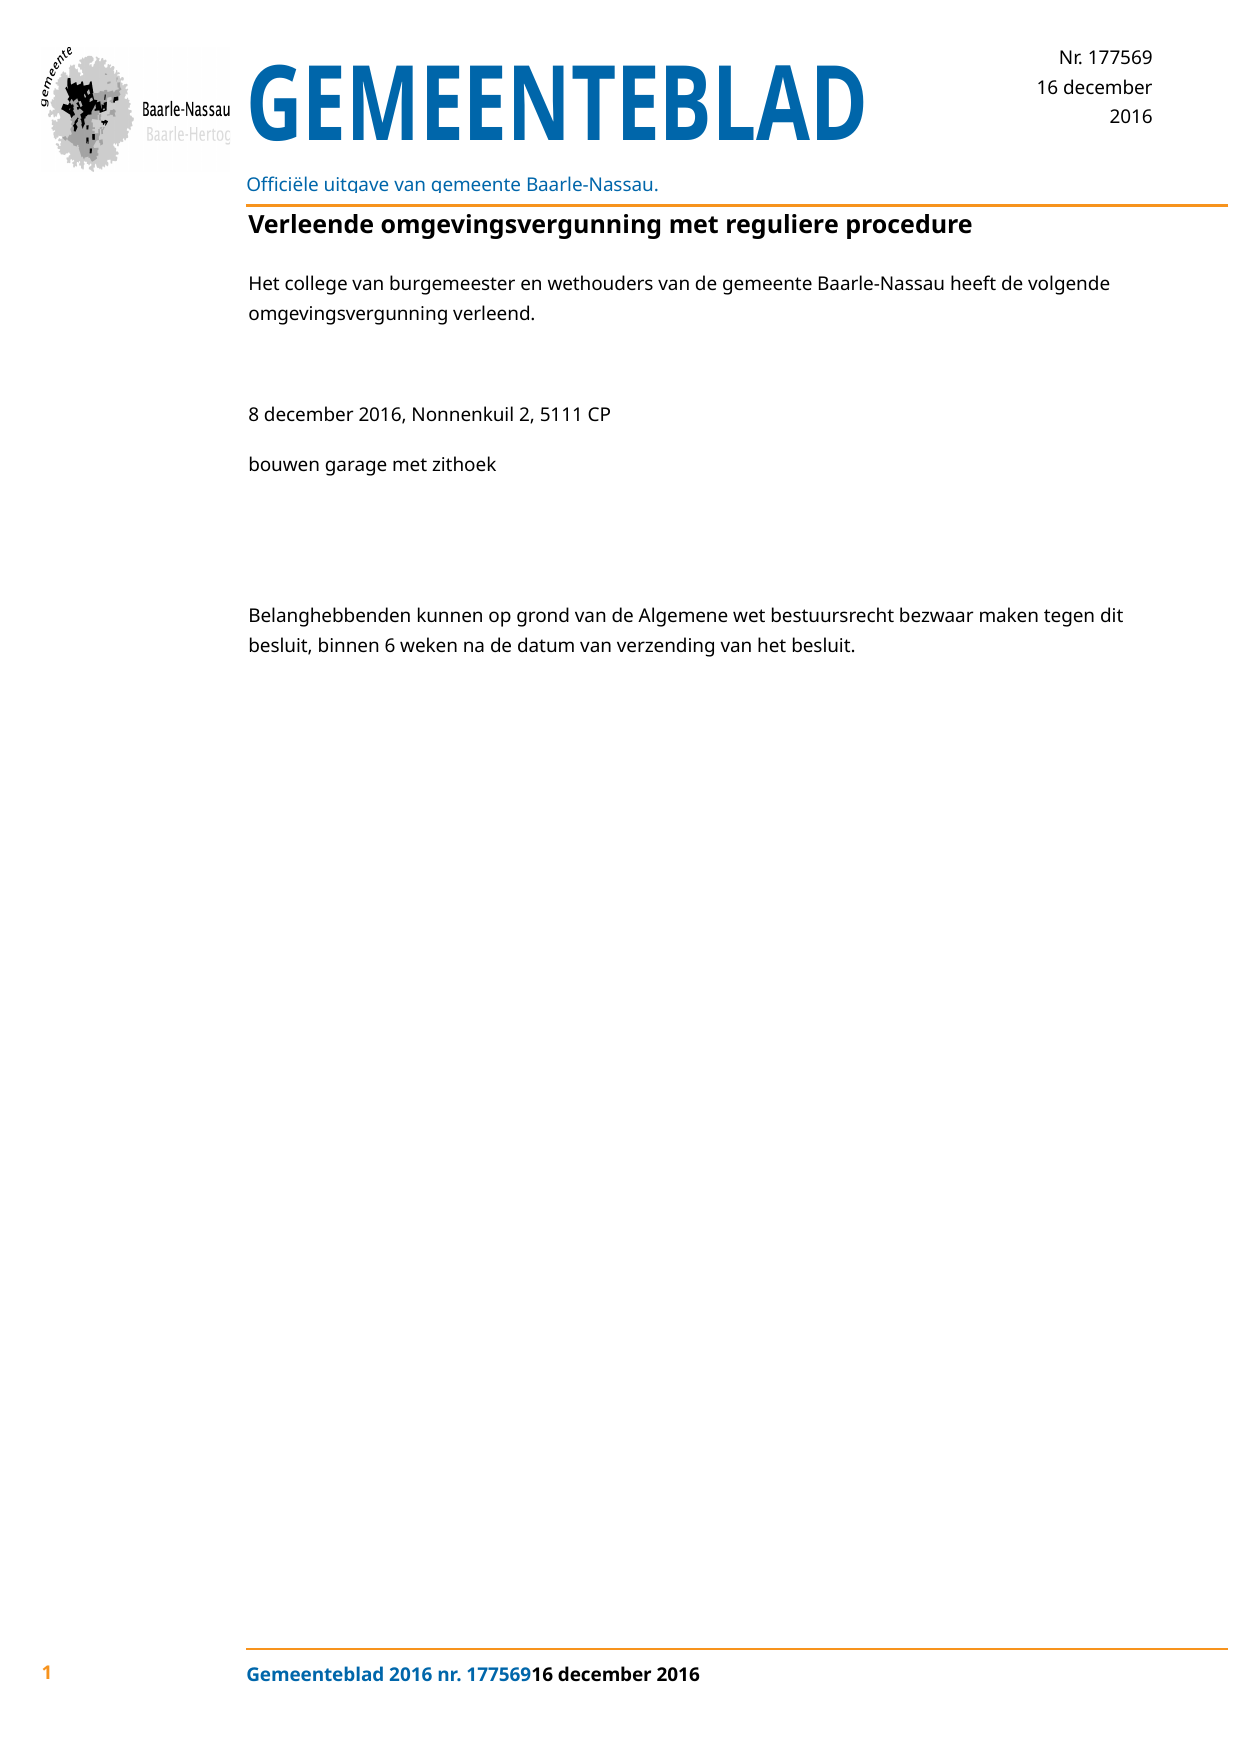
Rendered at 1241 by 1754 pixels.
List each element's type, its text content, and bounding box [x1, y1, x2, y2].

picture [41, 47, 231, 172]
text bouwen garage met zithoek [248, 451, 1152, 477]
text 8 december 2016, Nonnenkuil 2, 5111 CP [248, 401, 1152, 426]
text Verleende omgevingsvergunning met reguliere procedure [248, 207, 1152, 241]
text Belanghebbenden kunnen op grond van de Algemene wet bestuursrecht bezwaar maken tegen dit besluit, binnen 6 weken na de datum van verzending van het besluit. [248, 602, 1152, 658]
text Het college van burgemeester en wethouders van de gemeente Baarle-Nassau heeft de volgende omgevingsvergunning verleend. [248, 270, 1152, 326]
